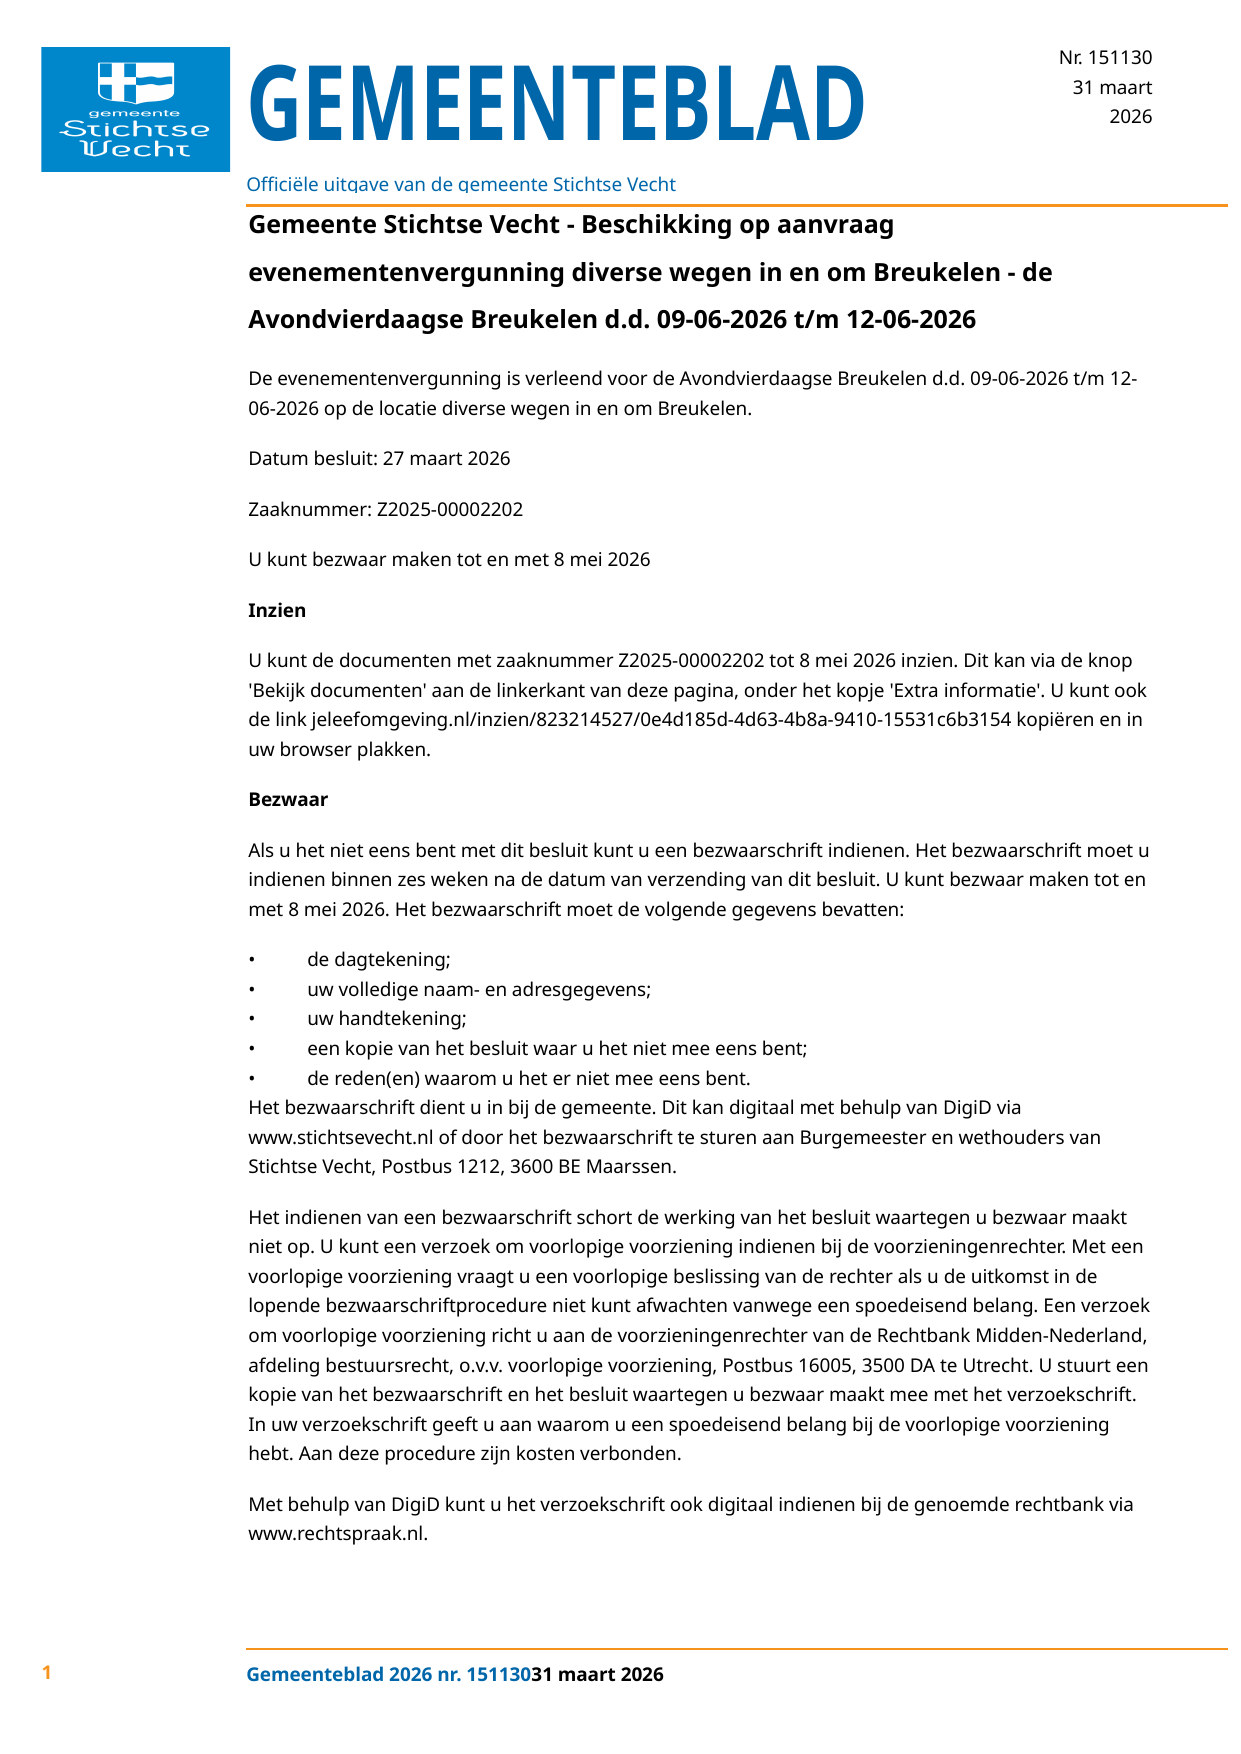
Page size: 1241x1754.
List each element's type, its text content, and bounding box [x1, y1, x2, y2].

picture [137, 63, 174, 103]
text Inzien [248, 597, 1152, 622]
list uw volledige naam- en adresgegevens; [248, 976, 1152, 1002]
text U kunt bezwaar maken tot en met 8 mei 2026 [248, 546, 1152, 572]
text Het indienen van een bezwaarschrift schort de werking van het besluit waartegen u bezwaar maakt niet op. U kunt een verzoek om voorlopige voorziening indienen bij de voorzieningenrechter. Met een voorlopige voorziening vraagt u een voorlopige beslissing van de rechter als u de uitkomst in de lopende bezwaarschriftprocedure niet kunt afwachten vanwege een spoedeisend belang. Een verzoek om voorlopige voorziening richt u aan de voorzieningenrechter van de Rechtbank Midden-Nederland, afdeling bestuursrecht, o.v.v. voorlopige voorziening, Postbus 16005, 3500 DA te Utrecht. U stuurt een kopie van het bezwaarschrift en het besluit waartegen u bezwaar maakt mee met het verzoekschrift. In uw verzoekschrift geeft u aan waarom u een spoedeisend belang bij de voorlopige voorziening hebt. Aan deze procedure zijn kosten verbonden. [248, 1204, 1152, 1466]
list de reden(en) waarom u het er niet mee eens bent. [248, 1065, 1152, 1090]
picture [99, 63, 135, 101]
list uw handtekening; [248, 1006, 1152, 1031]
text U kunt de documenten met zaaknummer Z2025-00002202 tot 8 mei 2026 inzien. Dit kan via de knop 'Bekijk documenten' aan de linkerkant van deze pagina, onder het kopje 'Extra informatie'. U kunt ook de link jeleefomgeving.nl/inzien/823214527/0e4d185d-4d63-4b8a-9410-15531c6b3154 kopiëren en in uw browser plakken. [248, 647, 1152, 762]
text De evenementenvergunning is verleend voor de Avondvierdaagse Breukelen d.d. 09-06-2026 t/m 12-06-2026 op de locatie diverse wegen in en om Breukelen. [248, 366, 1152, 421]
text Gemeente Stichtse Vecht - Beschikking op aanvraag evenementenvergunning diverse wegen in en om Breukelen - de Avondvierdaagse Breukelen d.d. 09-06-2026 t/m 12-06-2026 [248, 207, 1152, 336]
list een kopie van het besluit waar u het niet mee eens bent; [248, 1035, 1152, 1061]
text Het bezwaarschrift dient u in bij de gemeente. Dit kan digitaal met behulp van DigiD via www.stichtsevecht.nl of door het bezwaarschrift te sturen aan Burgemeester en wethouders van Stichtse Vecht, Postbus 1212, 3600 BE Maarssen. [248, 1094, 1152, 1179]
text Datum besluit: 27 maart 2026 [248, 446, 1152, 471]
text Als u het niet eens bent met dit besluit kunt u een bezwaarschrift indienen. Het bezwaarschrift moet u indienen binnen zes weken na de datum van verzending van dit besluit. U kunt bezwaar maken tot en met 8 mei 2026. Het bezwaarschrift moet de volgende gegevens bevatten: [248, 837, 1152, 922]
text Zaaknummer: Z2025-00002202 [248, 496, 1152, 522]
text Met behulp van DigiD kunt u het verzoekschrift ook digitaal indienen bij de genoemde rechtbank via www.rechtspraak.nl. [248, 1491, 1152, 1546]
text Bezwaar [248, 786, 1152, 812]
list de dagtekening; [248, 946, 1152, 972]
